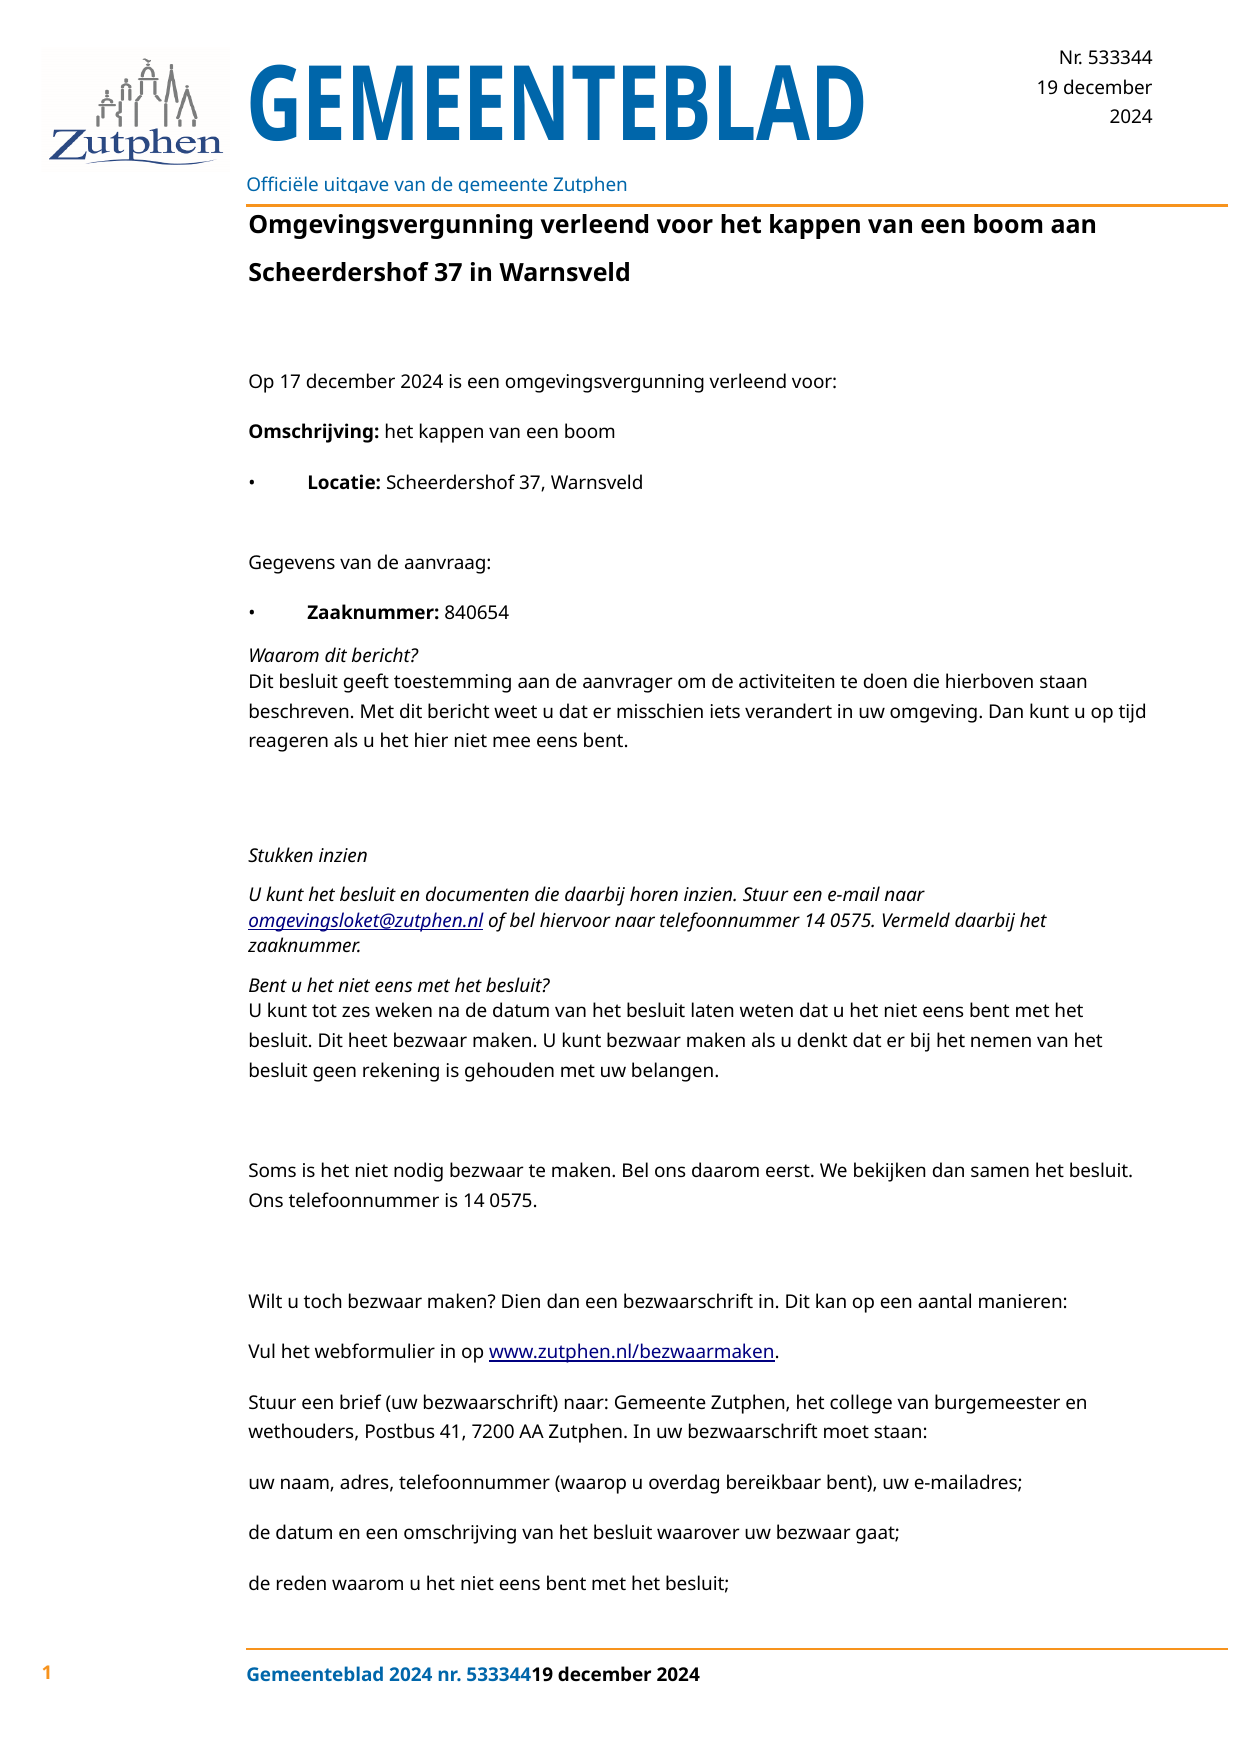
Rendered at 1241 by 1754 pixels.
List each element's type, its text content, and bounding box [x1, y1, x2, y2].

text de reden waarom u het niet eens bent met het besluit; [248, 1570, 1152, 1596]
text de datum en een omschrijving van het besluit waarover uw bezwaar gaat; [248, 1519, 1152, 1545]
picture [41, 47, 231, 172]
list Zaaknummer: 840654 [248, 599, 1152, 625]
text Bent u het niet eens met het besluit? [248, 972, 1152, 998]
text Gegevens van de aanvraag: [248, 549, 1152, 575]
text Vul het webformulier in op www.zutphen.nl/bezwaarmaken. [248, 1338, 1152, 1364]
text U kunt het besluit en documenten die daarbij horen inzien. Stuur een e-mail naar omgevingsloket@zutphen.nl of bel hiervoor naar telefoonnummer 14 0575. Vermeld daarbij het zaaknummer. [248, 881, 1152, 958]
text Stukken inzien [248, 842, 1152, 868]
text Dit besluit geeft toestemming aan de aanvrager om de activiteiten te doen die hierboven staan beschreven. Met dit bericht weet u dat er misschien iets verandert in uw omgeving. Dan kunt u op tijd reageren als u het hier niet mee eens bent. [248, 668, 1152, 753]
text Waarom dit bericht? [248, 643, 1152, 668]
text Omgevingsvergunning verleend voor het kappen van een boom aan Scheerdershof 37 in Warnsveld [248, 207, 1152, 288]
list Locatie: Scheerdershof 37, Warnsveld [248, 469, 1152, 495]
text uw naam, adres, telefoonnummer (waarop u overdag bereikbaar bent), uw e-mailadres; [248, 1469, 1152, 1495]
text Soms is het niet nodig bezwaar te maken. Bel ons daarom eerst. We bekijken dan samen het besluit. Ons telefoonnummer is 14 0575. [248, 1158, 1152, 1213]
text Wilt u toch bezwaar maken? Dien dan een bezwaarschrift in. Dit kan op een aantal manieren: [248, 1288, 1152, 1314]
text U kunt tot zes weken na de datum van het besluit laten weten dat u het niet eens bent met het besluit. Dit heet bezwaar maken. U kunt bezwaar maken als u denkt dat er bij het nemen van het besluit geen rekening is gehouden met uw belangen. [248, 998, 1152, 1083]
text Omschrijving: het kappen van een boom [248, 419, 1152, 444]
text Stuur een brief (uw bezwaarschrift) naar: Gemeente Zutphen, het college van burgemeester en wethouders, Postbus 41, 7200 AA Zutphen. In uw bezwaarschrift moet staan: [248, 1389, 1152, 1444]
text Op 17 december 2024 is een omgevingsvergunning verleend voor: [248, 368, 1152, 394]
